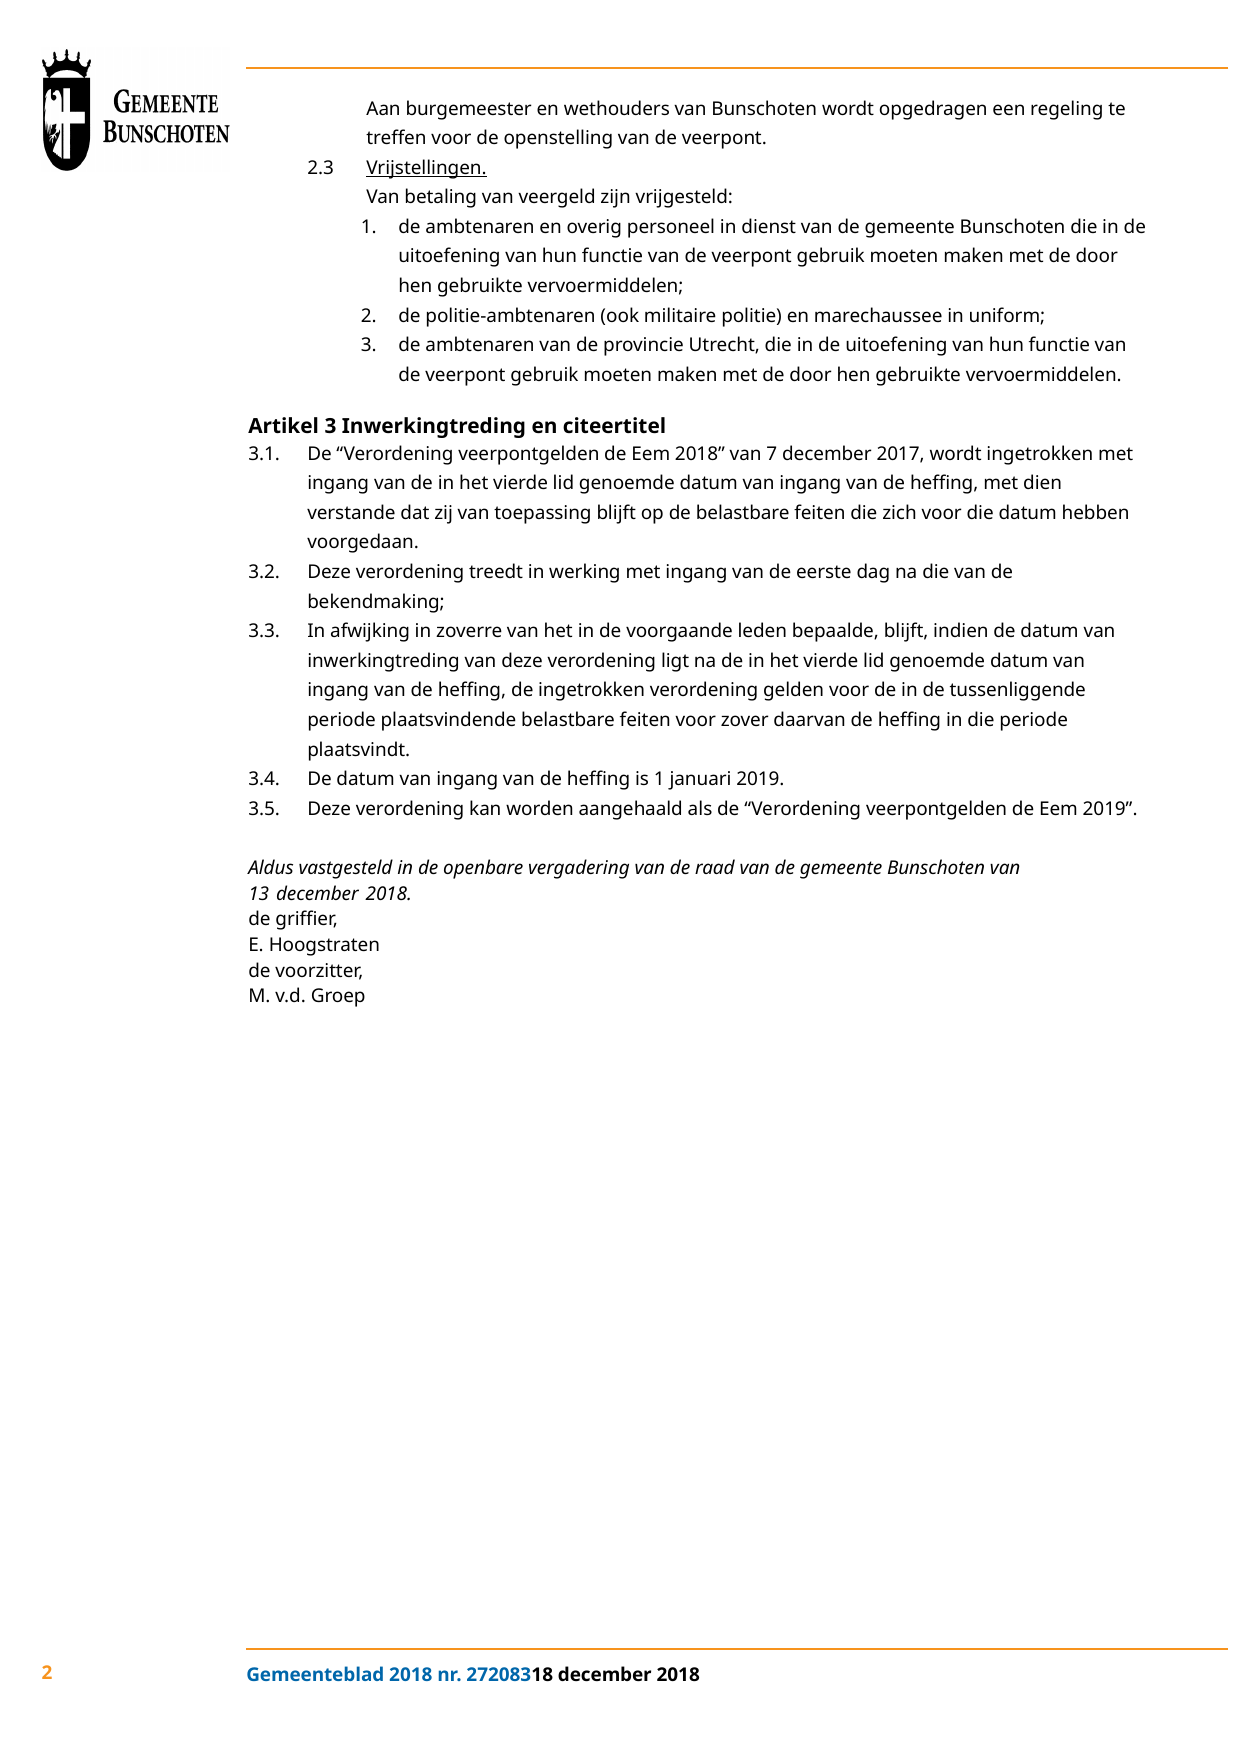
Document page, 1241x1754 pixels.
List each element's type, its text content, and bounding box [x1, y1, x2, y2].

list de politie-ambtenaren (ook militaire politie) en marechaussee in uniform; [361, 302, 1152, 328]
picture [41, 47, 231, 172]
list Deze verordening kan worden aangehaald als de “Verordening veerpontgelden de Eem 2019”. [248, 795, 1152, 821]
list De datum van ingang van de heffing is 1 januari 2019. [248, 765, 1152, 791]
list In afwijking in zoverre van het in de voorgaande leden bepaalde, blijft, indien de datum van inwerkingtreding van deze verordening ligt na de in het vierde lid genoemde datum van ingang van de heffing, de ingetrokken verordening gelden voor de in de tussenliggende periode plaatsvindende belastbare feiten voor zover daarvan de heffing in die periode plaatsvindt. [248, 617, 1152, 761]
list Deze verordening treedt in werking met ingang van de eerste dag na die van de bekendmaking; [248, 558, 1152, 613]
text de griffier, [248, 906, 1152, 931]
list Van betaling van veergeld zijn vrijgesteld: [307, 183, 1152, 209]
text E. Hoogstraten [248, 931, 1152, 957]
list de ambtenaren van de provincie Utrecht, die in de uitoefening van hun functie van de veerpont gebruik moeten maken met de door hen gebruikte vervoermiddelen. [361, 331, 1152, 387]
list de ambtenaren en overig personeel in dienst van de gemeente Bunschoten die in de uitoefening van hun functie van de veerpont gebruik moeten maken met de door hen gebruikte vervoermiddelen; [361, 213, 1152, 298]
text Artikel 3 Inwerkingtreding en citeertitel [248, 411, 1152, 440]
text de voorzitter, [248, 957, 1152, 983]
list Vrijstellingen. [307, 154, 1152, 180]
list De “Verordening veerpontgelden de Eem 2018” van 7 december 2017, wordt ingetrokken met ingang van de in het vierde lid genoemde datum van ingang van de heffing, met dien verstande dat zij van toepassing blijft op de belastbare feiten die zich voor die datum hebben voorgedaan. [248, 440, 1152, 554]
list Aan burgemeester en wethouders van Bunschoten wordt opgedragen een regeling te treffen voor de openstelling van de veerpont. [307, 95, 1152, 150]
text M. v.d. Groep [248, 983, 1152, 1008]
text Aldus vastgesteld in de openbare vergadering van de raad van de gemeente Bunschoten van 13 december 2018. [248, 854, 1152, 906]
